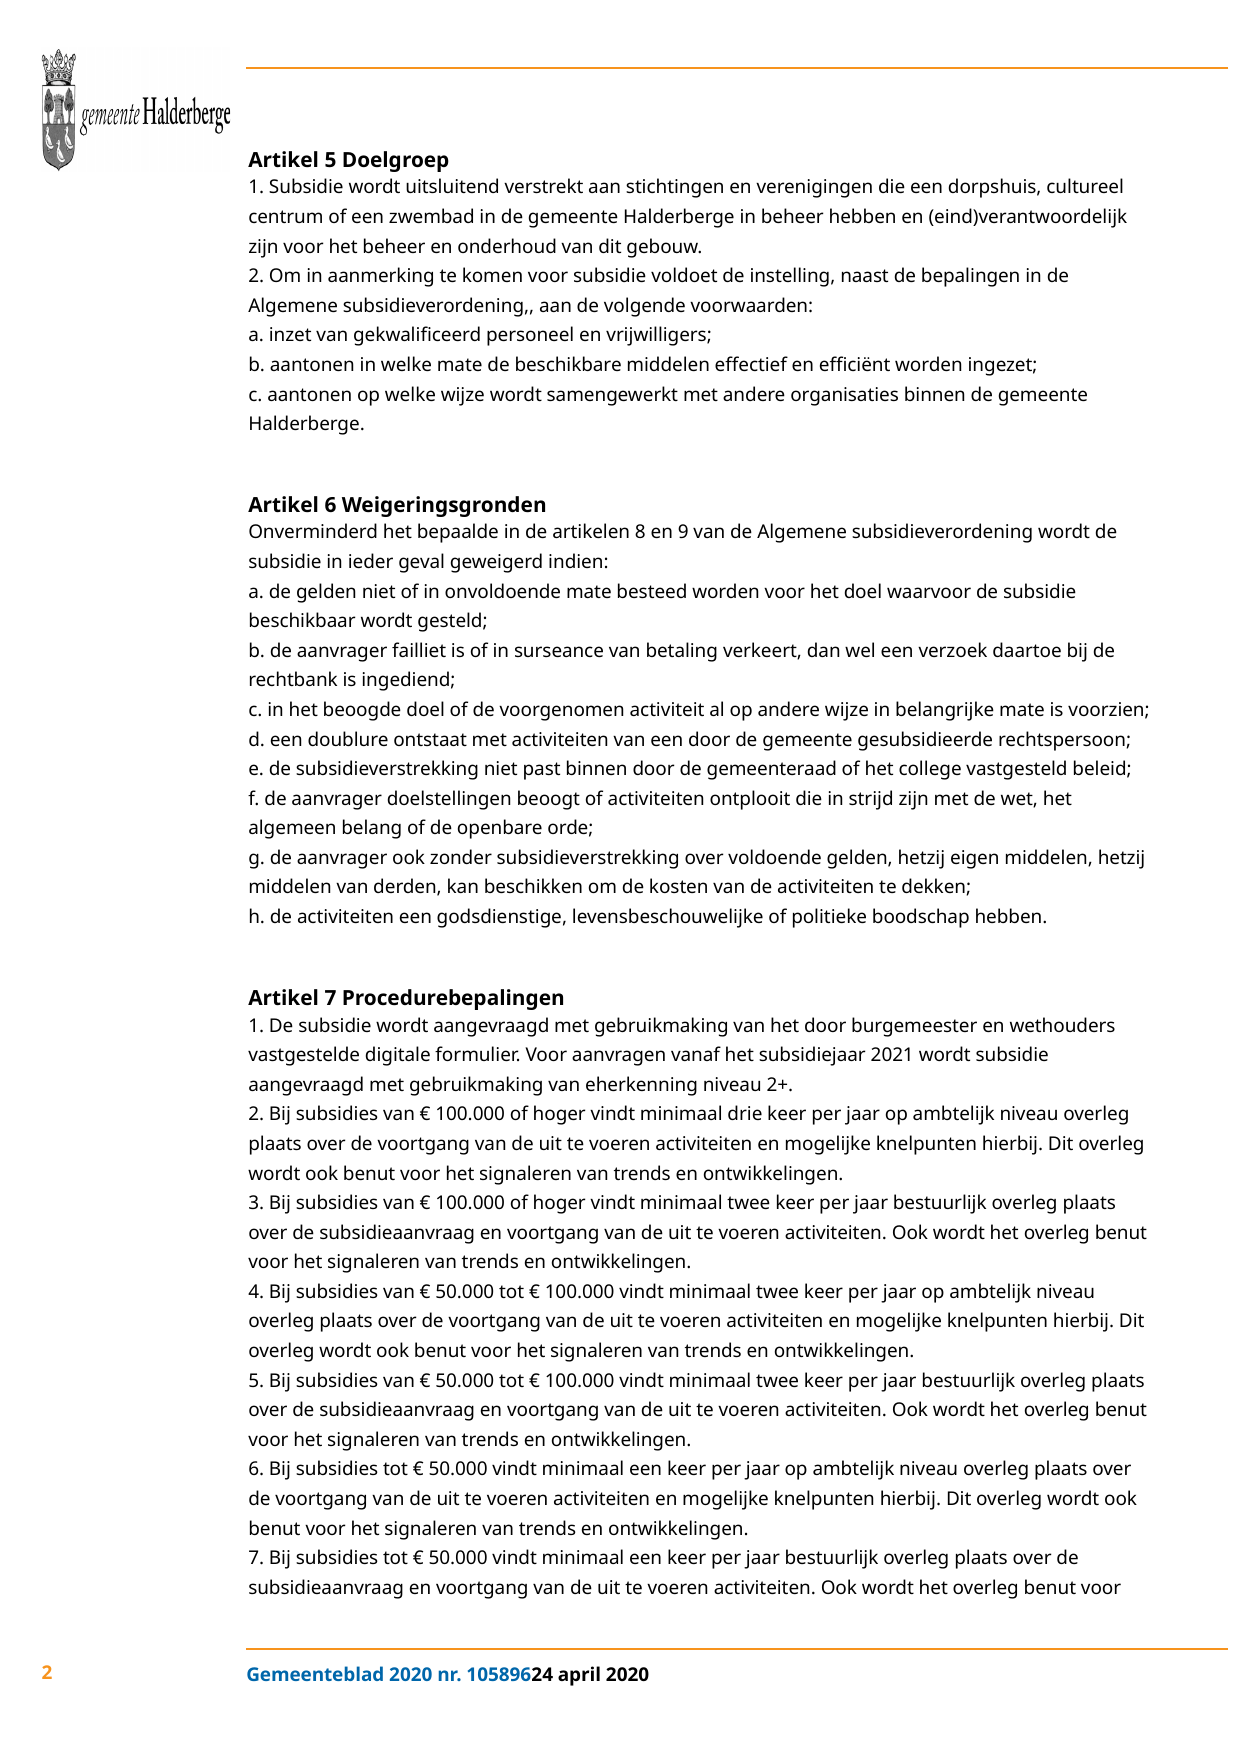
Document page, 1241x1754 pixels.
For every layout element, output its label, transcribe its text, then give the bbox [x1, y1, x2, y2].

text b. de aanvrager failliet is of in surseance van betaling verkeert, dan wel een verzoek daartoe bij de rechtbank is ingediend; [248, 637, 1152, 692]
text Artikel 6 Weigeringsgronden [248, 490, 1152, 519]
text 1. Subsidie wordt uitsluitend verstrekt aan stichtingen en verenigingen die een dorpshuis, cultureel centrum of een zwembad in de gemeente Halderberge in beheer hebben en (eind)verantwoordelijk zijn voor het beheer en onderhoud van dit gebouw. [248, 174, 1152, 258]
text 3. Bij subsidies van € 100.000 of hoger vindt minimaal twee keer per jaar bestuurlijk overleg plaats over de subsidieaanvraag en voortgang van de uit te voeren activiteiten. Ook wordt het overleg benut voor het signaleren van trends en ontwikkelingen. [248, 1189, 1152, 1274]
text c. in het beoogde doel of de voorgenomen activiteit al op andere wijze in belangrijke mate is voorzien; [248, 696, 1152, 722]
picture [41, 47, 231, 172]
text h. de activiteiten een godsdienstige, levensbeschouwelijke of politieke boodschap hebben. [248, 903, 1152, 929]
text c. aantonen op welke wijze wordt samengewerkt met andere organisaties binnen de gemeente Halderberge. [248, 381, 1152, 436]
text Artikel 5 Doelgroep [248, 145, 1152, 174]
text 4. Bij subsidies van € 50.000 tot € 100.000 vindt minimaal twee keer per jaar op ambtelijk niveau overleg plaats over de voortgang van de uit te voeren activiteiten en mogelijke knelpunten hierbij. Dit overleg wordt ook benut voor het signaleren van trends en ontwikkelingen. [248, 1278, 1152, 1363]
text Onverminderd het bepaalde in de artikelen 8 en 9 van de Algemene subsidieverordening wordt de subsidie in ieder geval geweigerd indien: [248, 519, 1152, 574]
text f. de aanvrager doelstellingen beoogt of activiteiten ontplooit die in strijd zijn met de wet, het algemeen belang of de openbare orde; [248, 785, 1152, 840]
text 1. De subsidie wordt aangevraagd met gebruikmaking van het door burgemeester en wethouders vastgestelde digitale formulier. Voor aanvragen vanaf het subsidiejaar 2021 wordt subsidie aangevraagd met gebruikmaking van eherkenning niveau 2+. [248, 1012, 1152, 1097]
text d. een doublure ontstaat met activiteiten van een door de gemeente gesubsidieerde rechtspersoon; [248, 726, 1152, 752]
text 5. Bij subsidies van € 50.000 tot € 100.000 vindt minimaal twee keer per jaar bestuurlijk overleg plaats over de subsidieaanvraag en voortgang van de uit te voeren activiteiten. Ook wordt het overleg benut voor het signaleren van trends en ontwikkelingen. [248, 1367, 1152, 1452]
text 6. Bij subsidies tot € 50.000 vindt minimaal een keer per jaar op ambtelijk niveau overleg plaats over de voortgang van de uit te voeren activiteiten en mogelijke knelpunten hierbij. Dit overleg wordt ook benut voor het signaleren van trends en ontwikkelingen. [248, 1456, 1152, 1540]
text 2. Om in aanmerking te komen voor subsidie voldoet de instelling, naast de bepalingen in de Algemene subsidieverordening,, aan de volgende voorwaarden: [248, 262, 1152, 318]
text a. inzet van gekwalificeerd personeel en vrijwilligers; [248, 322, 1152, 347]
text 2. Bij subsidies van € 100.000 of hoger vindt minimaal drie keer per jaar op ambtelijk niveau overleg plaats over de voortgang van de uit te voeren activiteiten en mogelijke knelpunten hierbij. Dit overleg wordt ook benut voor het signaleren van trends en ontwikkelingen. [248, 1101, 1152, 1185]
text Artikel 7 Procedurebepalingen [248, 983, 1152, 1012]
text a. de gelden niet of in onvoldoende mate besteed worden voor het doel waarvoor de subsidie beschikbaar wordt gesteld; [248, 578, 1152, 633]
text e. de subsidieverstrekking niet past binnen door de gemeenteraad of het college vastgesteld beleid; [248, 755, 1152, 781]
text 7. Bij subsidies tot € 50.000 vindt minimaal een keer per jaar bestuurlijk overleg plaats over de subsidieaanvraag en voortgang van de uit te voeren activiteiten. Ook wordt het overleg benut voor [248, 1544, 1152, 1599]
text g. de aanvrager ook zonder subsidieverstrekking over voldoende gelden, hetzij eigen middelen, hetzij middelen van derden, kan beschikken om de kosten van de activiteiten te dekken; [248, 844, 1152, 899]
text b. aantonen in welke mate de beschikbare middelen effectief en efficiënt worden ingezet; [248, 351, 1152, 377]
